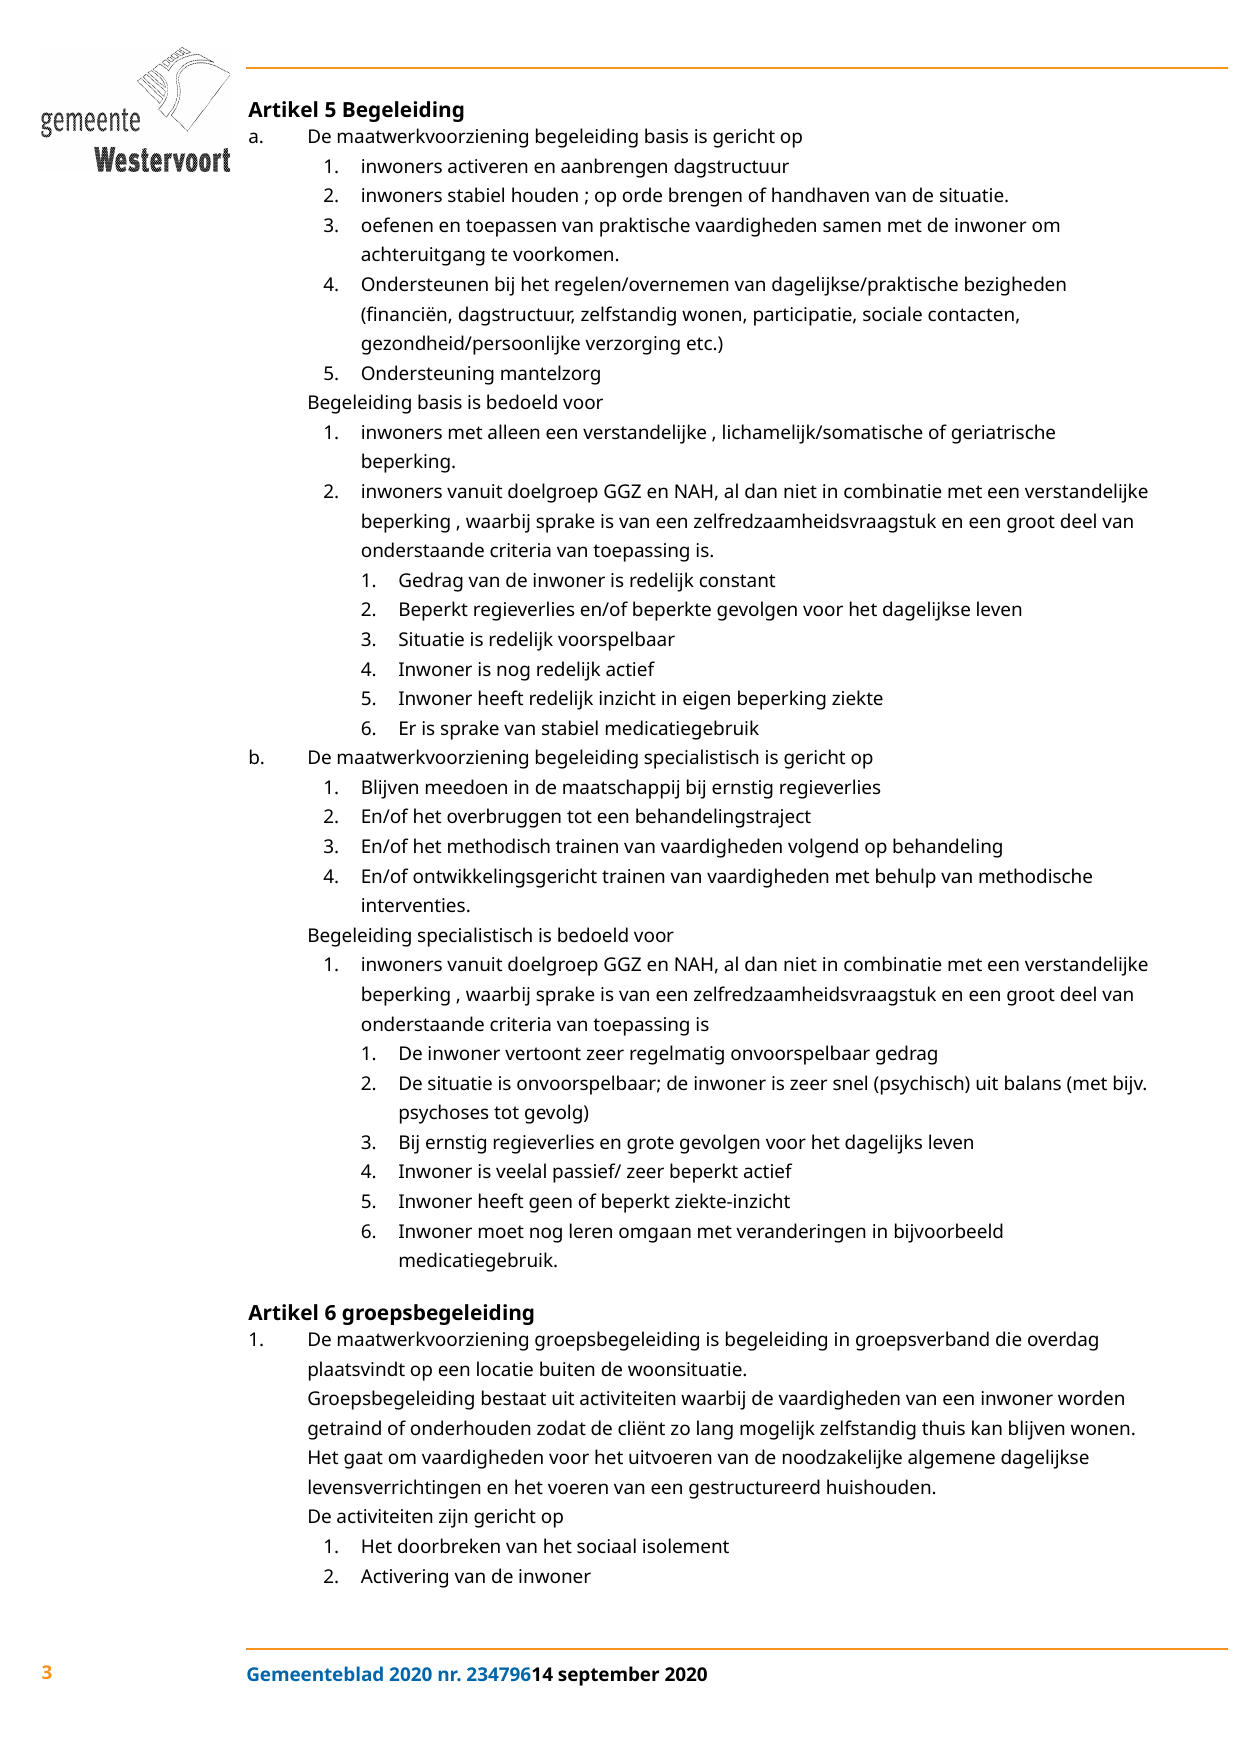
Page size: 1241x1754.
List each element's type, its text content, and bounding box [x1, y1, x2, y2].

list Inwoner is nog redelijk actief [361, 656, 1152, 681]
list Inwoner moet nog leren omgaan met veranderingen in bijvoorbeeld medicatiegebruik. [361, 1218, 1152, 1273]
list De maatwerkvoorziening begeleiding basis is gericht op [248, 123, 1152, 149]
list Gedrag van de inwoner is redelijk constant [361, 567, 1152, 593]
list inwoners activeren en aanbrengen dagstructuur [323, 153, 1152, 178]
list Blijven meedoen in de maatschappij bij ernstig regieverlies [323, 774, 1152, 800]
list Er is sprake van stabiel medicatiegebruik [361, 715, 1152, 741]
list oefenen en toepassen van praktische vaardigheden samen met de inwoner om achteruitgang te voorkomen. [323, 212, 1152, 267]
list Beperkt regieverlies en/of beperkte gevolgen voor het dagelijkse leven [361, 597, 1152, 622]
list En/of ontwikkelingsgericht trainen van vaardigheden met behulp van methodische interventies. [323, 863, 1152, 918]
picture [41, 47, 231, 172]
list Inwoner heeft redelijk inzicht in eigen beperking ziekte [361, 685, 1152, 711]
list Het doorbreken van het sociaal isolement [323, 1533, 1152, 1559]
list inwoners vanuit doelgroep GGZ en NAH, al dan niet in combinatie met een verstandelijke beperking , waarbij sprake is van een zelfredzaamheidsvraagstuk en een groot deel van onderstaande criteria van toepassing is. [323, 478, 1152, 563]
text Artikel 5 Begeleiding [248, 95, 1152, 123]
list Activering van de inwoner [323, 1563, 1152, 1589]
list inwoners stabiel houden ; op orde brengen of handhaven van de situatie. [323, 182, 1152, 208]
list En/of het methodisch trainen van vaardigheden volgend op behandeling [323, 833, 1152, 859]
list De situatie is onvoorspelbaar; de inwoner is zeer snel (psychisch) uit balans (met bijv. psychoses tot gevolg) [361, 1070, 1152, 1125]
list De inwoner vertoont zeer regelmatig onvoorspelbaar gedrag [361, 1040, 1152, 1066]
list En/of het overbruggen tot een behandelingstraject [323, 804, 1152, 829]
list Situatie is redelijk voorspelbaar [361, 626, 1152, 652]
list Bij ernstig regieverlies en grote gevolgen voor het dagelijks leven [361, 1129, 1152, 1155]
list Inwoner is veelal passief/ zeer beperkt actief [361, 1159, 1152, 1184]
list Groepsbegeleiding bestaat uit activiteiten waarbij de vaardigheden van een inwoner worden getraind of onderhouden zodat de cliënt zo lang mogelijk zelfstandig thuis kan blijven wonen. [248, 1385, 1152, 1441]
text Artikel 6 groepsbegeleiding [248, 1298, 1152, 1326]
list De maatwerkvoorziening groepsbegeleiding is begeleiding in groepsverband die overdag plaatsvindt op een locatie buiten de woonsituatie. [248, 1326, 1152, 1382]
list Inwoner heeft geen of beperkt ziekte-inzicht [361, 1188, 1152, 1214]
list Het gaat om vaardigheden voor het uitvoeren van de noodzakelijke algemene dagelijkse levensverrichtingen en het voeren van een gestructureerd huishouden. [248, 1444, 1152, 1500]
list De maatwerkvoorziening begeleiding specialistisch is gericht op [248, 744, 1152, 770]
list Begeleiding specialistisch is bedoeld voor [248, 922, 1152, 948]
list Begeleiding basis is bedoeld voor [248, 389, 1152, 415]
list Ondersteuning mantelzorg [323, 360, 1152, 386]
list De activiteiten zijn gericht op [248, 1504, 1152, 1529]
list inwoners vanuit doelgroep GGZ en NAH, al dan niet in combinatie met een verstandelijke beperking , waarbij sprake is van een zelfredzaamheidsvraagstuk en een groot deel van onderstaande criteria van toepassing is [323, 952, 1152, 1036]
list Ondersteunen bij het regelen/overnemen van dagelijkse/praktische bezigheden (financiën, dagstructuur, zelfstandig wonen, participatie, sociale contacten, gezondheid/persoonlijke verzorging etc.) [323, 271, 1152, 356]
list inwoners met alleen een verstandelijke , lichamelijk/somatische of geriatrische beperking. [323, 419, 1152, 474]
